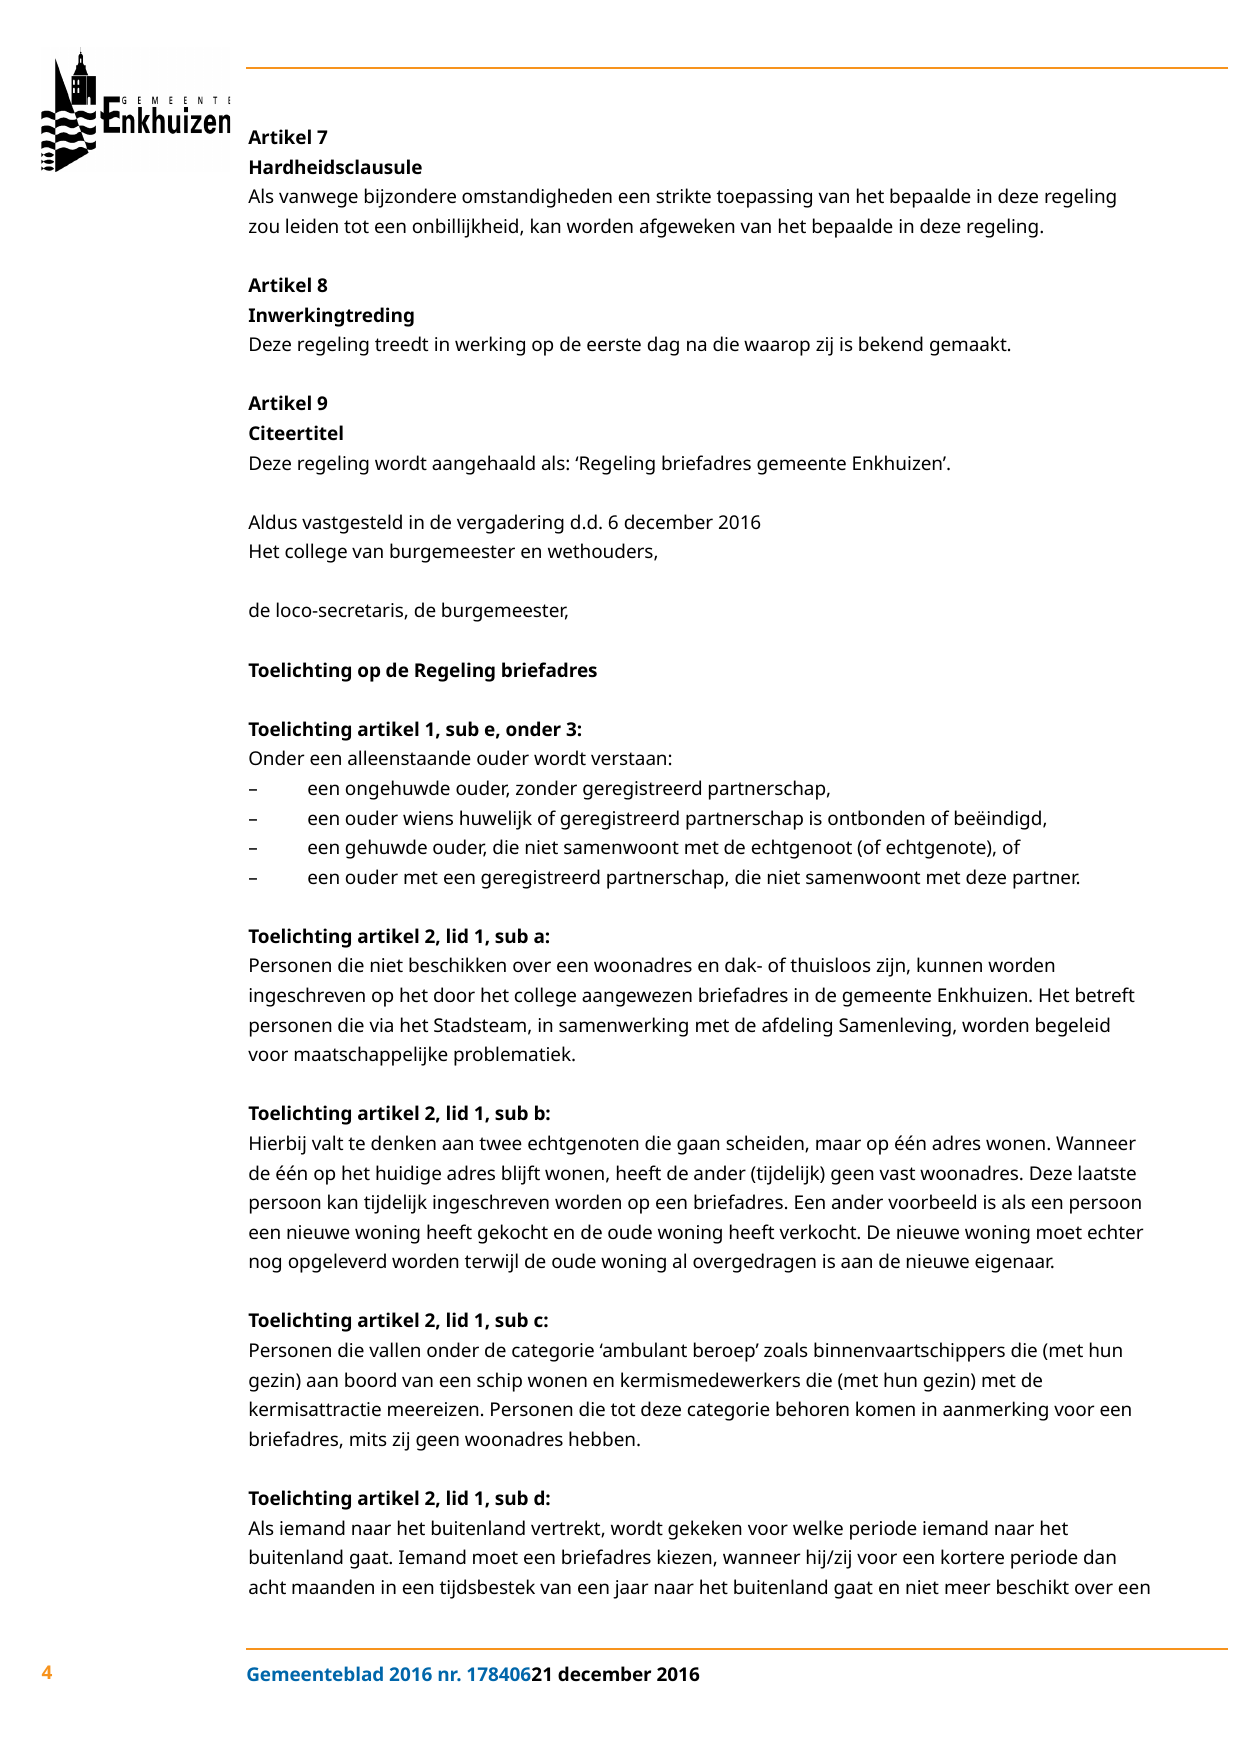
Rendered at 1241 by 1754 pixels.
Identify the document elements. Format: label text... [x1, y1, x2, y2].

text Toelichting artikel 1, sub e, onder 3: [248, 716, 1152, 742]
text Artikel 7 [248, 124, 1152, 150]
text Toelichting op de Regeling briefadres [248, 657, 1152, 683]
text Personen die vallen onder de categorie ‘ambulant beroep’ zoals binnenvaartschippers die (met hun gezin) aan boord van een schip wonen en kermismedewerkers die (met hun gezin) met de kermisattractie meereizen. Personen die tot deze categorie behoren komen in aanmerking voor een briefadres, mits zij geen woonadres hebben. [248, 1337, 1152, 1452]
text Artikel 8 [248, 272, 1152, 298]
text Toelichting artikel 2, lid 1, sub d: [248, 1485, 1152, 1511]
text Artikel 9 [248, 391, 1152, 416]
text Hardheidsclausule [248, 154, 1152, 180]
list een gehuwde ouder, die niet samenwoont met de echtgenoot (of echtgenote), of [248, 834, 1152, 860]
text Het college van burgemeester en wethouders, [248, 538, 1152, 564]
text Onder een alleenstaande ouder wordt verstaan: [248, 746, 1152, 771]
text Toelichting artikel 2, lid 1, sub a: [248, 923, 1152, 949]
text de loco-secretaris, de burgemeester, [248, 598, 1152, 623]
list een ouder wiens huwelijk of geregistreerd partnerschap is ontbonden of beëindigd, [248, 805, 1152, 831]
text Hierbij valt te denken aan twee echtgenoten die gaan scheiden, maar op één adres wonen. Wanneer de één op het huidige adres blijft wonen, heeft de ander (tijdelijk) geen vast woonadres. Deze laatste persoon kan tijdelijk ingeschreven worden op een briefadres. Een ander voorbeeld is als een persoon een nieuwe woning heeft gekocht en de oude woning heeft verkocht. De nieuwe woning moet echter nog opgeleverd worden terwijl de oude woning al overgedragen is aan de nieuwe eigenaar. [248, 1130, 1152, 1274]
text Inwerkingtreding [248, 302, 1152, 328]
text Personen die niet beschikken over een woonadres en dak- of thuisloos zijn, kunnen worden ingeschreven op het door het college aangewezen briefadres in de gemeente Enkhuizen. Het betreft personen die via het Stadsteam, in samenwerking met de afdeling Samenleving, worden begeleid voor maatschappelijke problematiek. [248, 953, 1152, 1067]
text Toelichting artikel 2, lid 1, sub c: [248, 1308, 1152, 1333]
list een ouder met een geregistreerd partnerschap, die niet samenwoont met deze partner. [248, 864, 1152, 890]
list een ongehuwde ouder, zonder geregistreerd partnerschap, [248, 775, 1152, 801]
picture [41, 47, 231, 172]
text Deze regeling wordt aangehaald als: ‘Regeling briefadres gemeente Enkhuizen’. [248, 450, 1152, 476]
text Citeertitel [248, 420, 1152, 446]
text Toelichting artikel 2, lid 1, sub b: [248, 1101, 1152, 1126]
text Als iemand naar het buitenland vertrekt, wordt gekeken voor welke periode iemand naar het buitenland gaat. Iemand moet een briefadres kiezen, wanneer hij/zij voor een kortere periode dan acht maanden in een tijdsbestek van een jaar naar het buitenland gaat en niet meer beschikt over een [248, 1515, 1152, 1600]
text Deze regeling treedt in werking op de eerste dag na die waarop zij is bekend gemaakt. [248, 331, 1152, 357]
text Als vanwege bijzondere omstandigheden een strikte toepassing van het bepaalde in deze regeling zou leiden tot een onbillijkheid, kan worden afgeweken van het bepaalde in deze regeling. [248, 183, 1152, 239]
text Aldus vastgesteld in de vergadering d.d. 6 december 2016 [248, 509, 1152, 535]
